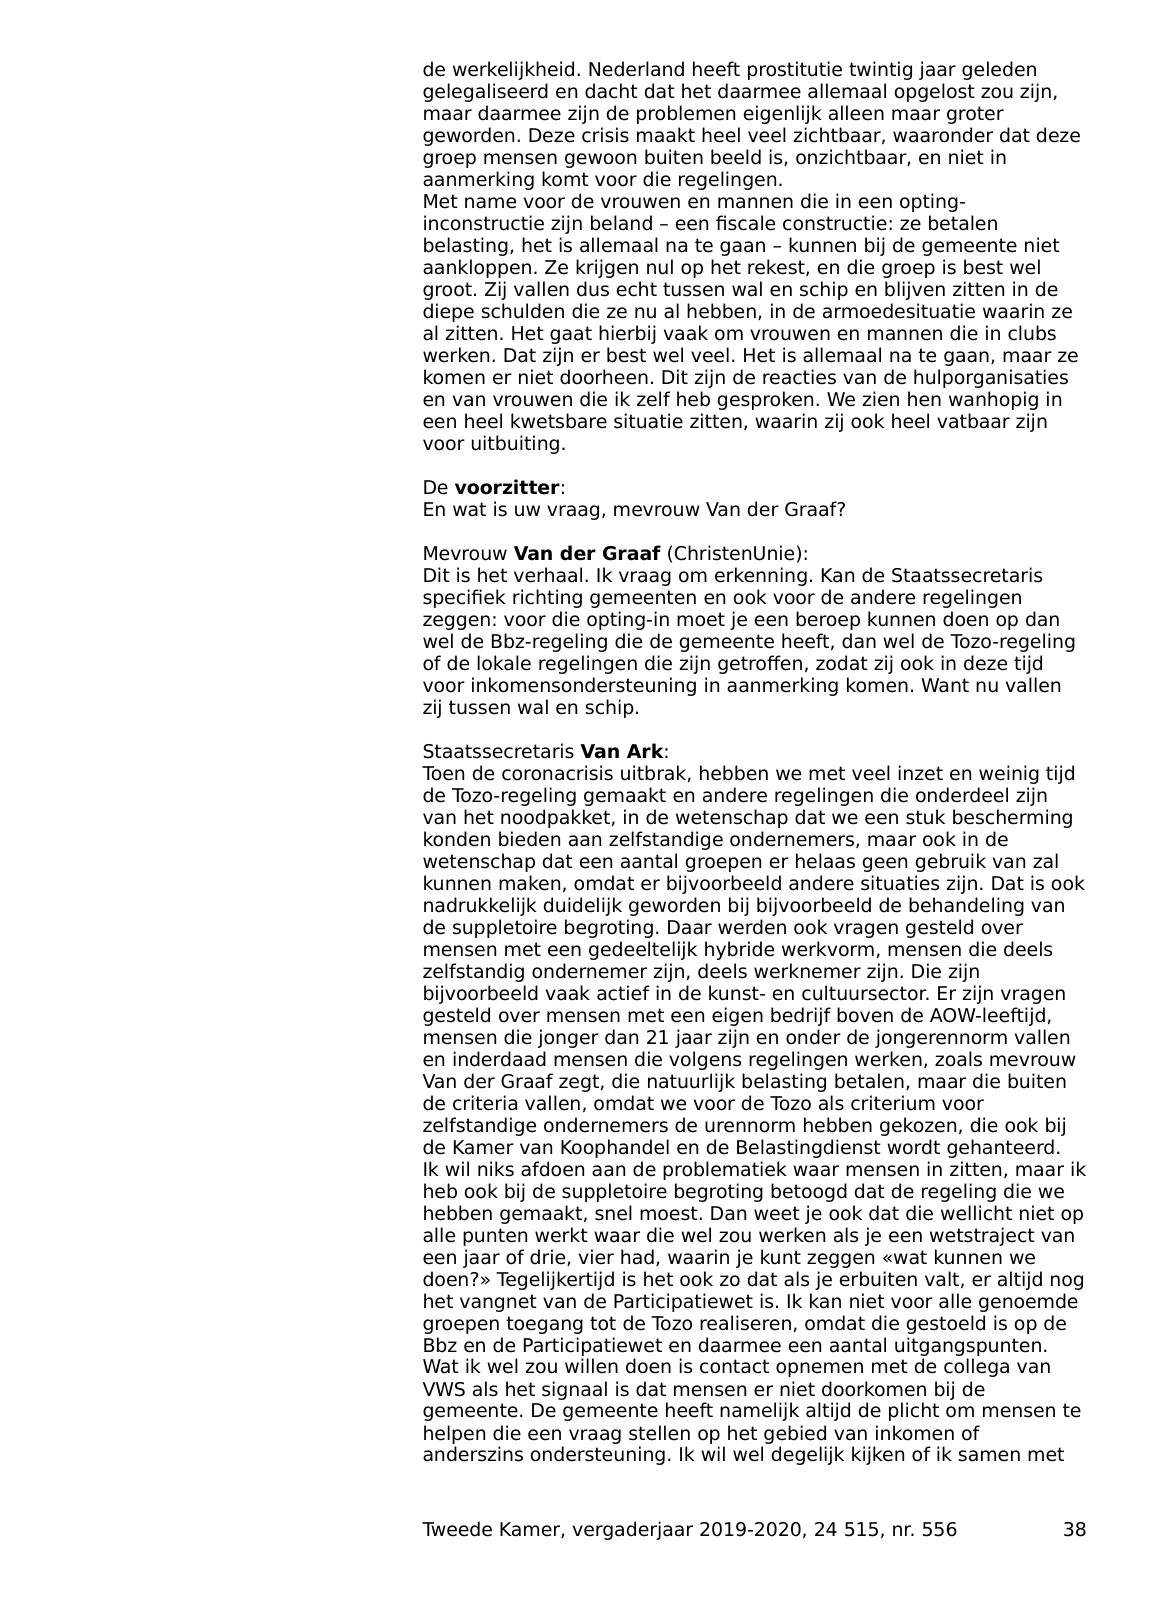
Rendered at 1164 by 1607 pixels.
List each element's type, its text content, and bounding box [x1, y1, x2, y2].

text Staatssecretaris Van Ark: [422, 741, 1087, 763]
text En wat is uw vraag, mevrouw Van der Graaf? [422, 499, 1087, 521]
text Ik wil niks afdoen aan de problematiek waar mensen in zitten, maar ik heb ook bij de suppletoire begroting betoogd dat de regeling die we hebben gemaakt, snel moest. Dan weet je ook dat die wellicht niet op alle punten werkt waar die wel zou werken als je een wetstraject van een jaar of drie, vier had, waarin je kunt zeggen «wat kunnen we doen?» Tegelijkertijd is het ook zo dat als je erbuiten valt, er altijd nog het vangnet van de Participatiewet is. Ik kan niet voor alle genoemde groepen toegang tot de Tozo realiseren, omdat die gestoeld is op de Bbz en de Participatiewet en daarmee een aantal uitgangspunten. Wat ik wel zou willen doen is contact opnemen met de collega van VWS als het signaal is dat mensen er niet doorkomen bij de gemeente. De gemeente heeft namelijk altijd de plicht om mensen te helpen die een vraag stellen op het gebied van inkomen of anderszins ondersteuning. Ik wil wel degelijk kijken of ik samen met [422, 1159, 1087, 1466]
text Met name voor de vrouwen en mannen die in een opting-inconstructie zijn beland – een fiscale constructie: ze betalen belasting, het is allemaal na te gaan – kunnen bij de gemeente niet aankloppen. Ze krijgen nul op het rekest, en die groep is best wel groot. Zij vallen dus echt tussen wal en schip en blijven zitten in de diepe schulden die ze nu al hebben, in de armoedesituatie waarin ze al zitten. Het gaat hierbij vaak om vrouwen en mannen die in clubs werken. Dat zijn er best wel veel. Het is allemaal na te gaan, maar ze komen er niet doorheen. Dit zijn de reacties van de hulporganisaties en van vrouwen die ik zelf heb gesproken. We zien hen wanhopig in een heel kwetsbare situatie zitten, waarin zij ook heel vatbaar zijn voor uitbuiting. [422, 191, 1087, 455]
text Mevrouw Van der Graaf (ChristenUnie): [422, 543, 1087, 565]
text Toen de coronacrisis uitbrak, hebben we met veel inzet en weinig tijd de Tozo-regeling gemaakt en andere regelingen die onderdeel zijn van het noodpakket, in de wetenschap dat we een stuk bescherming konden bieden aan zelfstandige ondernemers, maar ook in de wetenschap dat een aantal groepen er helaas geen gebruik van zal kunnen maken, omdat er bijvoorbeeld andere situaties zijn. Dat is ook nadrukkelijk duidelijk geworden bij bijvoorbeeld de behandeling van de suppletoire begroting. Daar werden ook vragen gesteld over mensen met een gedeeltelijk hybride werkvorm, mensen die deels zelfstandig ondernemer zijn, deels werknemer zijn. Die zijn bijvoorbeeld vaak actief in de kunst- en cultuursector. Er zijn vragen gesteld over mensen met een eigen bedrijf boven de AOW-leeftijd, mensen die jonger dan 21 jaar zijn en onder de jongerennorm vallen en inderdaad mensen die volgens regelingen werken, zoals mevrouw Van der Graaf zegt, die natuurlijk belasting betalen, maar die buiten de criteria vallen, omdat we voor de Tozo als criterium voor zelfstandige ondernemers de urennorm hebben gekozen, die ook bij de Kamer van Koophandel en de Belastingdienst wordt gehanteerd. [422, 763, 1087, 1159]
text Dit is het verhaal. Ik vraag om erkenning. Kan de Staatssecretaris specifiek richting gemeenten en ook voor de andere regelingen zeggen: voor die opting-in moet je een beroep kunnen doen op dan wel de Bbz-regeling die de gemeente heeft, dan wel de Tozo-regeling of de lokale regelingen die zijn getroffen, zodat zij ook in deze tijd voor inkomensondersteuning in aanmerking komen. Want nu vallen zij tussen wal en schip. [422, 565, 1087, 719]
text de werkelijkheid. Nederland heeft prostitutie twintig jaar geleden gelegaliseerd en dacht dat het daarmee allemaal opgelost zou zijn, maar daarmee zijn de problemen eigenlijk alleen maar groter geworden. Deze crisis maakt heel veel zichtbaar, waaronder dat deze groep mensen gewoon buiten beeld is, onzichtbaar, en niet in aanmerking komt voor die regelingen. [422, 59, 1087, 191]
text De voorzitter: [422, 477, 1087, 499]
